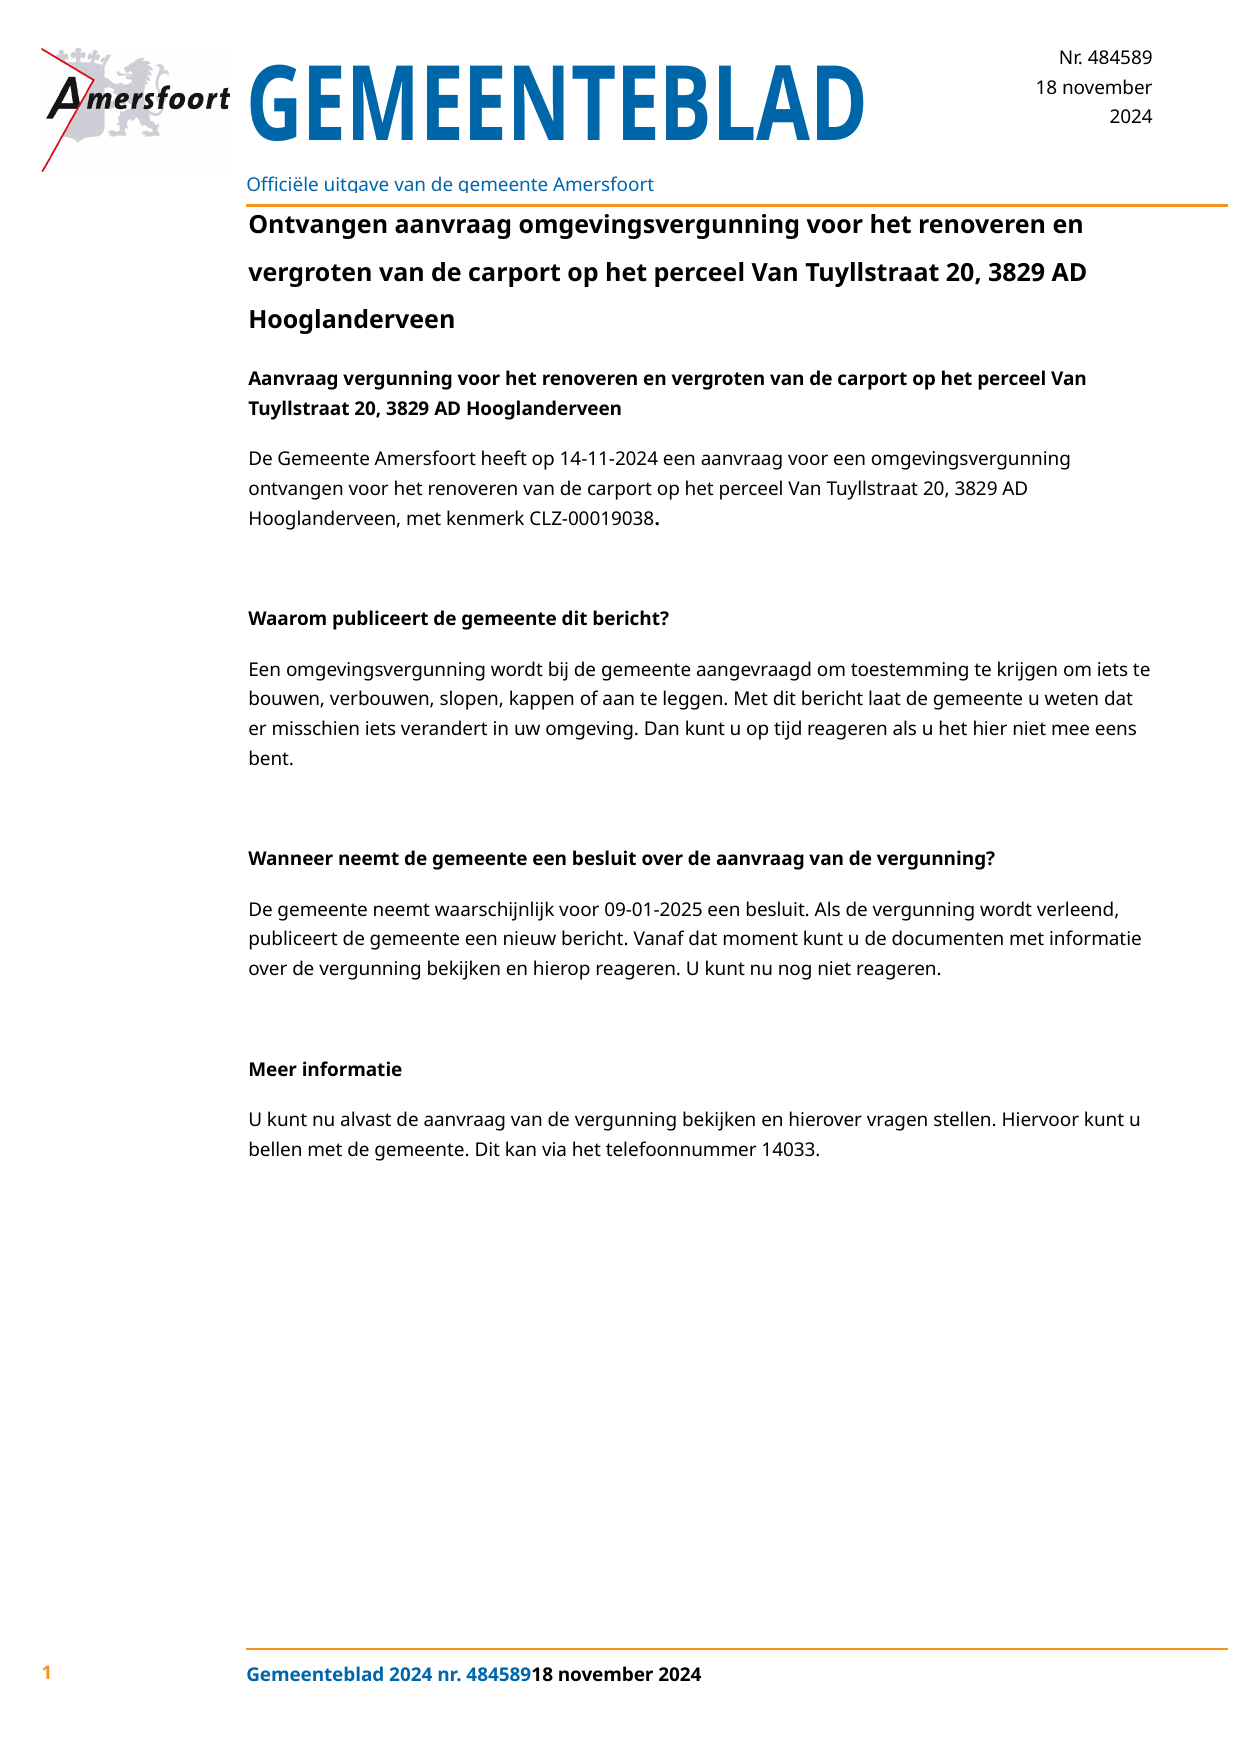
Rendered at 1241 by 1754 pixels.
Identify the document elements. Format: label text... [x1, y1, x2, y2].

picture [41, 47, 231, 172]
text Wanneer neemt de gemeente een besluit over de aanvraag van de vergunning? [248, 846, 1152, 871]
text De Gemeente Amersfoort heeft op 14-11-2024 een aanvraag voor een omgevingsvergunning ontvangen voor het renoveren van de carport op het perceel Van Tuyllstraat 20, 3829 AD Hooglanderveen, met kenmerk CLZ-00019038. [248, 446, 1152, 530]
text Een omgevingsvergunning wordt bij de gemeente aangevraagd om toestemming te krijgen om iets te bouwen, verbouwen, slopen, kappen of aan te leggen. Met dit bericht laat de gemeente u weten dat er misschien iets verandert in uw omgeving. Dan kunt u op tijd reageren als u het hier niet mee eens bent. [248, 656, 1152, 770]
text Waarom publiceert de gemeente dit bericht? [248, 606, 1152, 631]
text Aanvraag vergunning voor het renoveren en vergroten van de carport op het perceel Van Tuyllstraat 20, 3829 AD Hooglanderveen [248, 366, 1152, 421]
text Meer informatie [248, 1056, 1152, 1082]
text U kunt nu alvast de aanvraag van de vergunning bekijken en hierover vragen stellen. Hiervoor kunt u bellen met de gemeente. Dit kan via het telefoonnummer 14033. [248, 1106, 1152, 1162]
text De gemeente neemt waarschijnlijk voor 09-01-2025 een besluit. Als de vergunning wordt verleend, publiceert de gemeente een nieuw bericht. Vanaf dat moment kunt u de documenten met informatie over de vergunning bekijken en hierop reageren. U kunt nu nog niet reageren. [248, 896, 1152, 981]
text Ontvangen aanvraag omgevingsvergunning voor het renoveren en vergroten van de carport op het perceel Van Tuyllstraat 20, 3829 AD Hooglanderveen [248, 207, 1152, 336]
